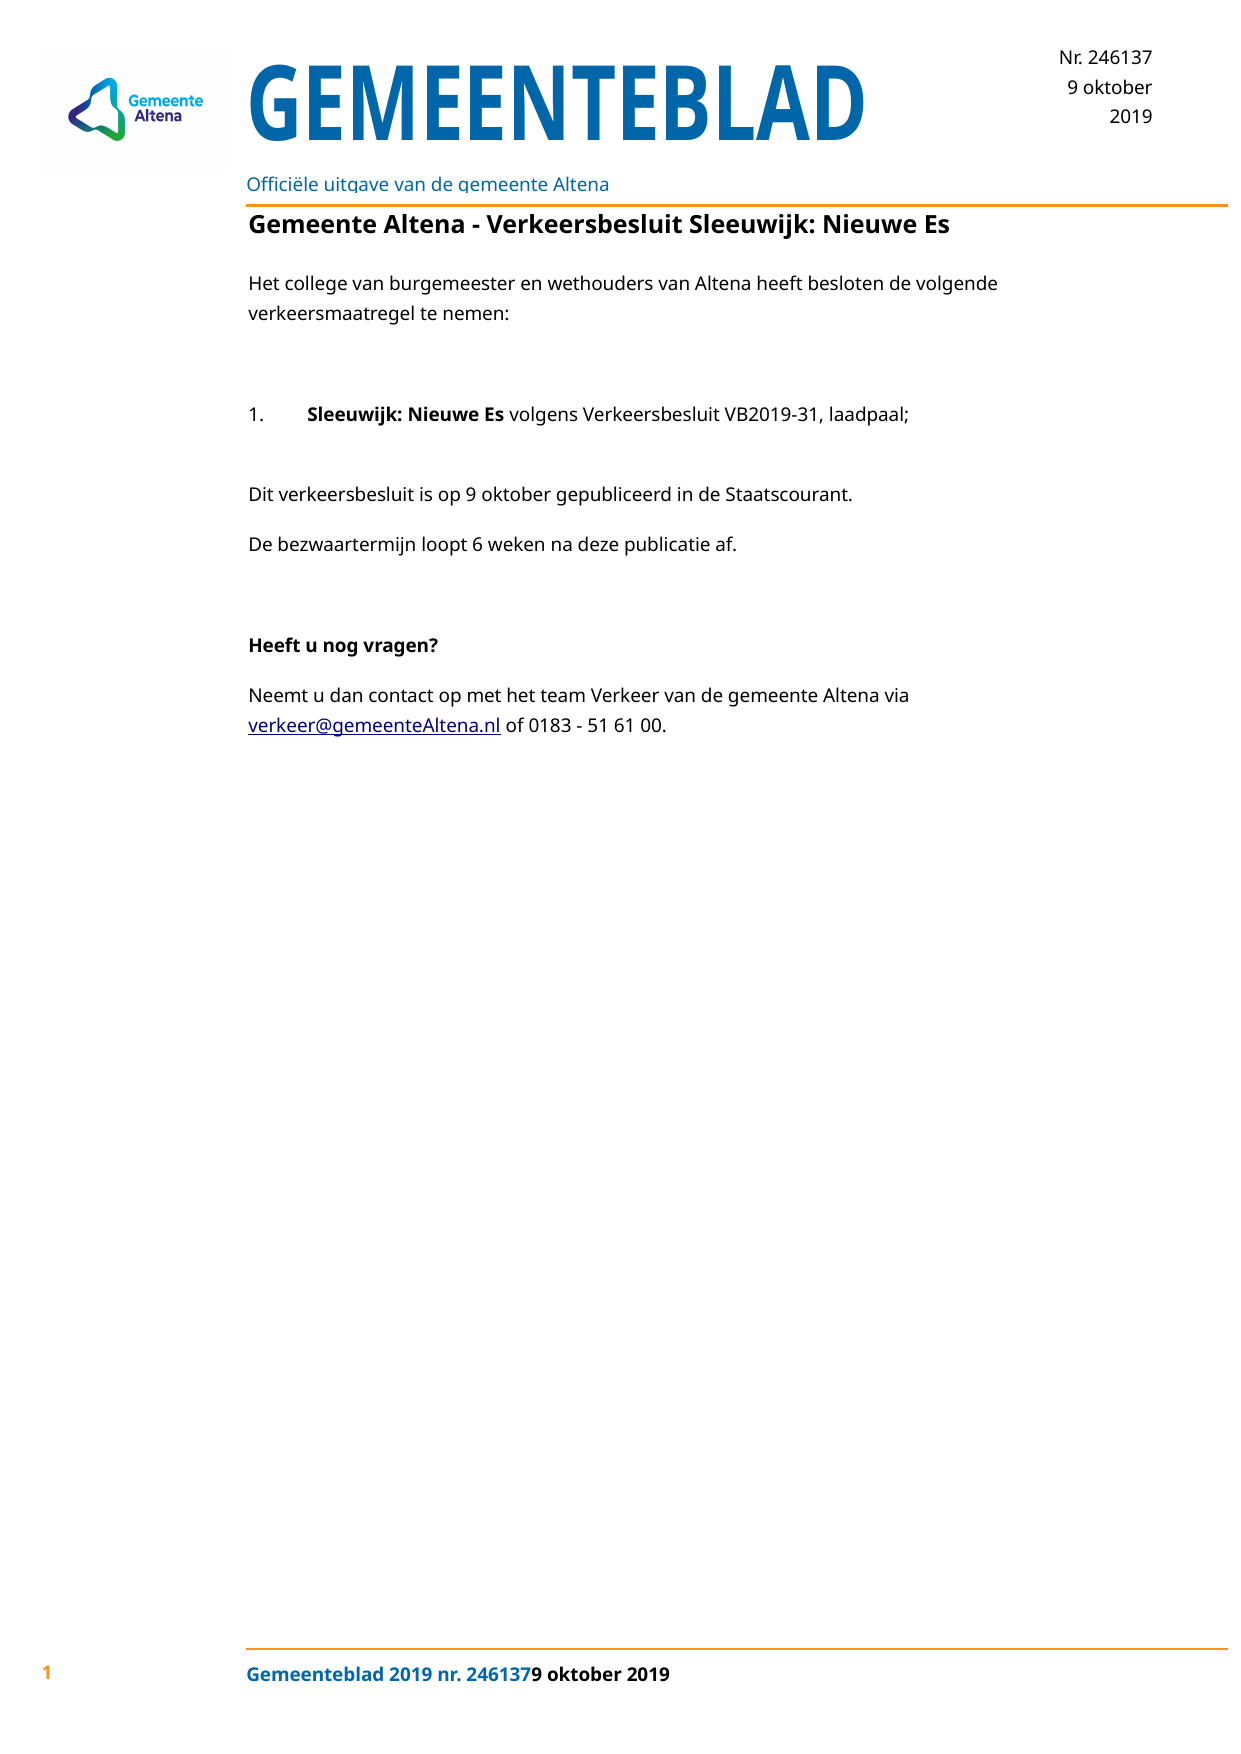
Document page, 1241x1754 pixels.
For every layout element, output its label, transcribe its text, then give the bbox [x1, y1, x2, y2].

text Het college van burgemeester en wethouders van Altena heeft besloten de volgende verkeersmaatregel te nemen: [248, 270, 1152, 326]
picture [41, 47, 231, 172]
list Sleeuwijk: Nieuwe Es volgens Verkeersbesluit VB2019-31, laadpaal; [248, 401, 1152, 426]
text De bezwaartermijn loopt 6 weken na deze publicatie af. [248, 531, 1152, 557]
text Gemeente Altena - Verkeersbesluit Sleeuwijk: Nieuwe Es [248, 207, 1152, 241]
text Neemt u dan contact op met het team Verkeer van de gemeente Altena via verkeer@gemeenteAltena.nl of 0183 - 51 61 00. [248, 682, 1152, 738]
text Dit verkeersbesluit is op 9 oktober gepubliceerd in de Staatscourant. [248, 481, 1152, 506]
text Heeft u nog vragen? [248, 632, 1152, 658]
